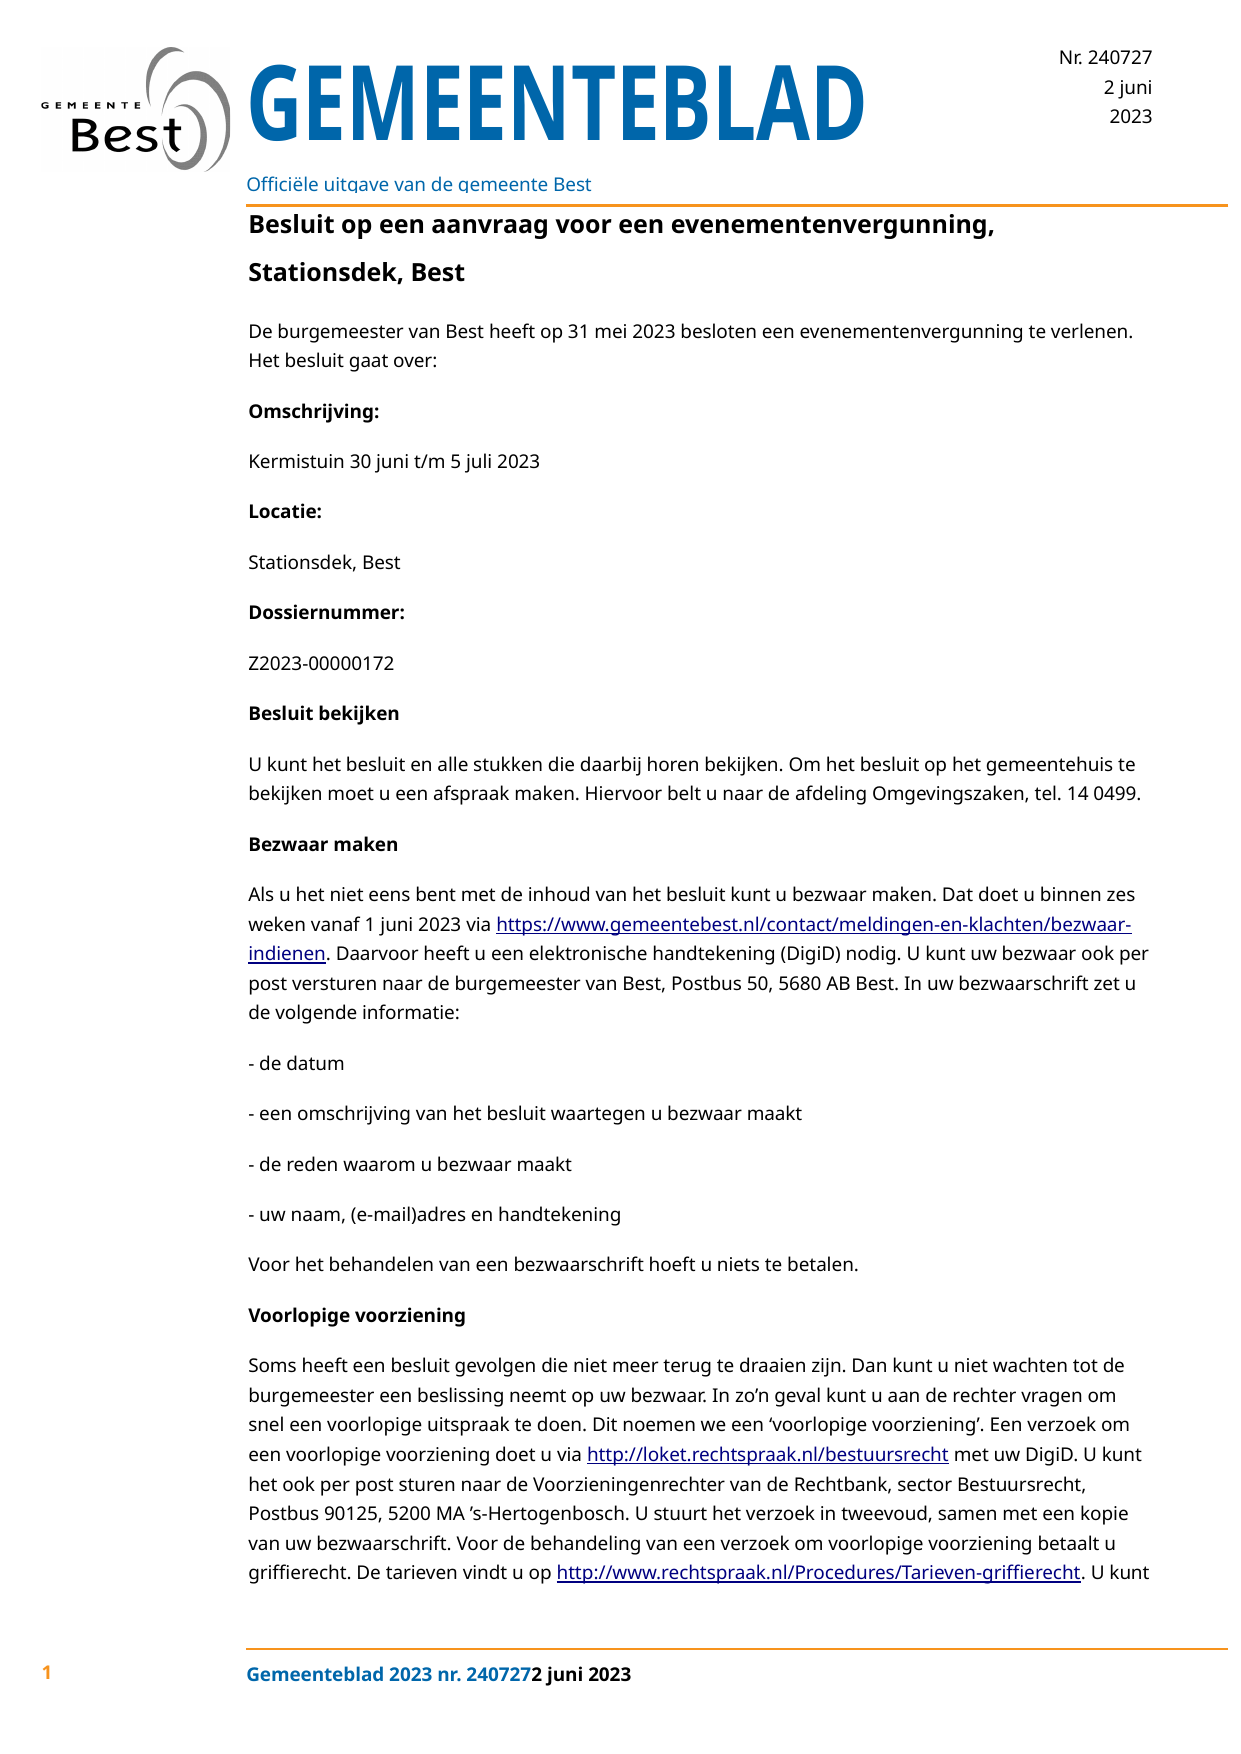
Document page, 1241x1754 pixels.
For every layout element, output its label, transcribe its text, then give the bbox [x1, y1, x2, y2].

text Als u het niet eens bent met de inhoud van het besluit kunt u bezwaar maken. Dat doet u binnen zes weken vanaf 1 juni 2023 via https://www.gemeentebest.nl/contact/meldingen-en-klachten/bezwaar-indienen. Daarvoor heeft u een elektronische handtekening (DigiD) nodig. U kunt uw bezwaar ook per post versturen naar de burgemeester van Best, Postbus 50, 5680 AB Best. In uw bezwaarschrift zet u de volgende informatie: [248, 881, 1152, 1025]
text Locatie: [248, 499, 1152, 524]
picture [41, 47, 231, 172]
text De burgemeester van Best heeft op 31 mei 2023 besloten een evenementenvergunning te verlenen. Het besluit gaat over: [248, 318, 1152, 373]
text - uw naam, (e-mail)adres en handtekening [248, 1201, 1152, 1227]
text - de reden waarom u bezwaar maakt [248, 1151, 1152, 1177]
text Kermistuin 30 juni t/m 5 juli 2023 [248, 448, 1152, 474]
text Z2023-00000172 [248, 650, 1152, 676]
text Besluit op een aanvraag voor een evenementenvergunning, Stationsdek, Best [248, 207, 1152, 288]
text Soms heeft een besluit gevolgen die niet meer terug te draaien zijn. Dan kunt u niet wachten tot de burgemeester een beslissing neemt op uw bezwaar. In zo’n geval kunt u aan de rechter vragen om snel een voorlopige uitspraak te doen. Dit noemen we een ‘voorlopige voorziening’. Een verzoek om een voorlopige voorziening doet u via http://loket.rechtspraak.nl/bestuursrecht met uw DigiD. U kunt het ook per post sturen naar de Voorzieningenrechter van de Rechtbank, sector Bestuursrecht, Postbus 90125, 5200 MA ’s-Hertogenbosch. U stuurt het verzoek in tweevoud, samen met een kopie van uw bezwaarschrift. Voor de behandeling van een verzoek om voorlopige voorziening betaalt u griffierecht. De tarieven vindt u op http://www.rechtspraak.nl/Procedures/Tarieven-griffierecht. U kunt [248, 1352, 1152, 1585]
text Voorlopige voorziening [248, 1302, 1152, 1328]
text Bezwaar maken [248, 831, 1152, 857]
text U kunt het besluit en alle stukken die daarbij horen bekijken. Om het besluit op het gemeentehuis te bekijken moet u een afspraak maken. Hiervoor belt u naar de afdeling Omgevingszaken, tel. 14 0499. [248, 751, 1152, 806]
text - de datum [248, 1050, 1152, 1076]
text Stationsdek, Best [248, 549, 1152, 575]
text Omschrijving: [248, 398, 1152, 424]
text Dossiernummer: [248, 599, 1152, 625]
text Voor het behandelen van een bezwaarschrift hoeft u niets te betalen. [248, 1252, 1152, 1277]
text Besluit bekijken [248, 700, 1152, 726]
text - een omschrijving van het besluit waartegen u bezwaar maakt [248, 1100, 1152, 1126]
